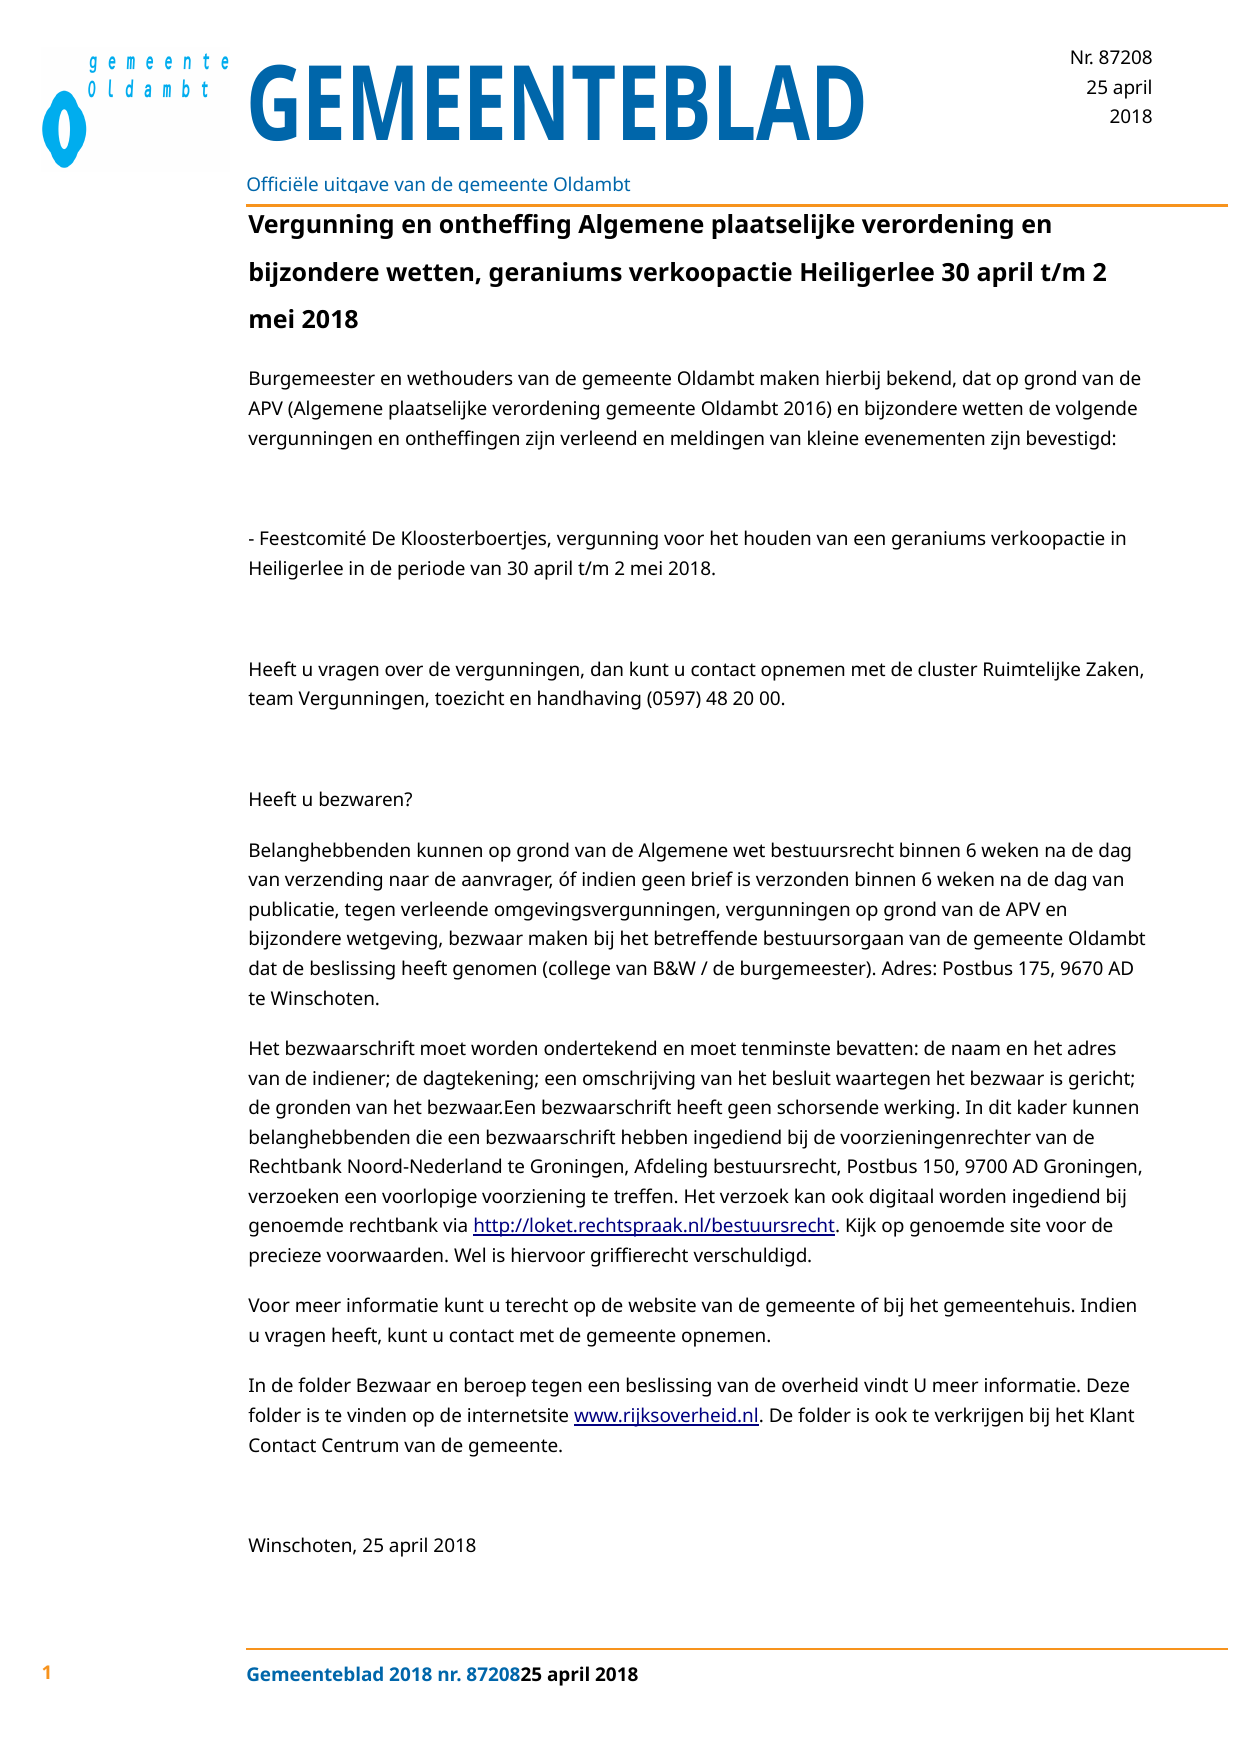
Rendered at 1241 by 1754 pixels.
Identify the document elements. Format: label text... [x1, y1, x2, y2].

text Winschoten, 25 april 2018 [248, 1533, 1152, 1558]
text Heeft u bezwaren? [248, 786, 1152, 812]
picture [41, 47, 231, 172]
text Het bezwaarschrift moet worden ondertekend en moet tenminste bevatten: de naam en het adres van de indiener; de dagtekening; een omschrijving van het besluit waartegen het bezwaar is gericht; de gronden van het bezwaar.Een bezwaarschrift heeft geen schorsende werking. In dit kader kunnen belanghebbenden die een bezwaarschrift hebben ingediend bij de voorzieningenrechter van de Rechtbank Noord-Nederland te Groningen, Afdeling bestuursrecht, Postbus 150, 9700 AD Groningen, verzoeken een voorlopige voorziening te treffen. Het verzoek kan ook digitaal worden ingediend bij genoemde rechtbank via http://loket.rechtspraak.nl/bestuursrecht. Kijk op genoemde site voor de precieze voorwaarden. Wel is hiervoor griffierecht verschuldigd. [248, 1035, 1152, 1268]
text Burgemeester en wethouders van de gemeente Oldambt maken hierbij bekend, dat op grond van de APV (Algemene plaatselijke verordening gemeente Oldambt 2016) en bijzondere wetten de volgende vergunningen en ontheffingen zijn verleend en meldingen van kleine evenementen zijn bevestigd: [248, 366, 1152, 450]
text - Feestcomité De Kloosterboertjes, vergunning voor het houden van een geraniums verkoopactie in Heiligerlee in de periode van 30 april t/m 2 mei 2018. [248, 526, 1152, 581]
text Heeft u vragen over de vergunningen, dan kunt u contact opnemen met de cluster Ruimtelijke Zaken, team Vergunningen, toezicht en handhaving (0597) 48 20 00. [248, 656, 1152, 711]
text Vergunning en ontheffing Algemene plaatselijke verordening en bijzondere wetten, geraniums verkoopactie Heiligerlee 30 april t/m 2 mei 2018 [248, 207, 1152, 336]
text Voor meer informatie kunt u terecht op de website van de gemeente of bij het gemeentehuis. Indien u vragen heeft, kunt u contact met de gemeente opnemen. [248, 1293, 1152, 1348]
text Belanghebbenden kunnen op grond van de Algemene wet bestuursrecht binnen 6 weken na de dag van verzending naar de aanvrager, óf indien geen brief is verzonden binnen 6 weken na de dag van publicatie, tegen verleende omgevingsvergunningen, vergunningen op grond van de APV en bijzondere wetgeving, bezwaar maken bij het betreffende bestuursorgaan van de gemeente Oldambt dat de beslissing heeft genomen (college van B&W / de burgemeester). Adres: Postbus 175, 9670 AD te Winschoten. [248, 837, 1152, 1010]
text In de folder Bezwaar en beroep tegen een beslissing van de overheid vindt U meer informatie. Deze folder is te vinden op de internetsite www.rijksoverheid.nl. De folder is ook te verkrijgen bij het Klant Contact Centrum van de gemeente. [248, 1373, 1152, 1457]
